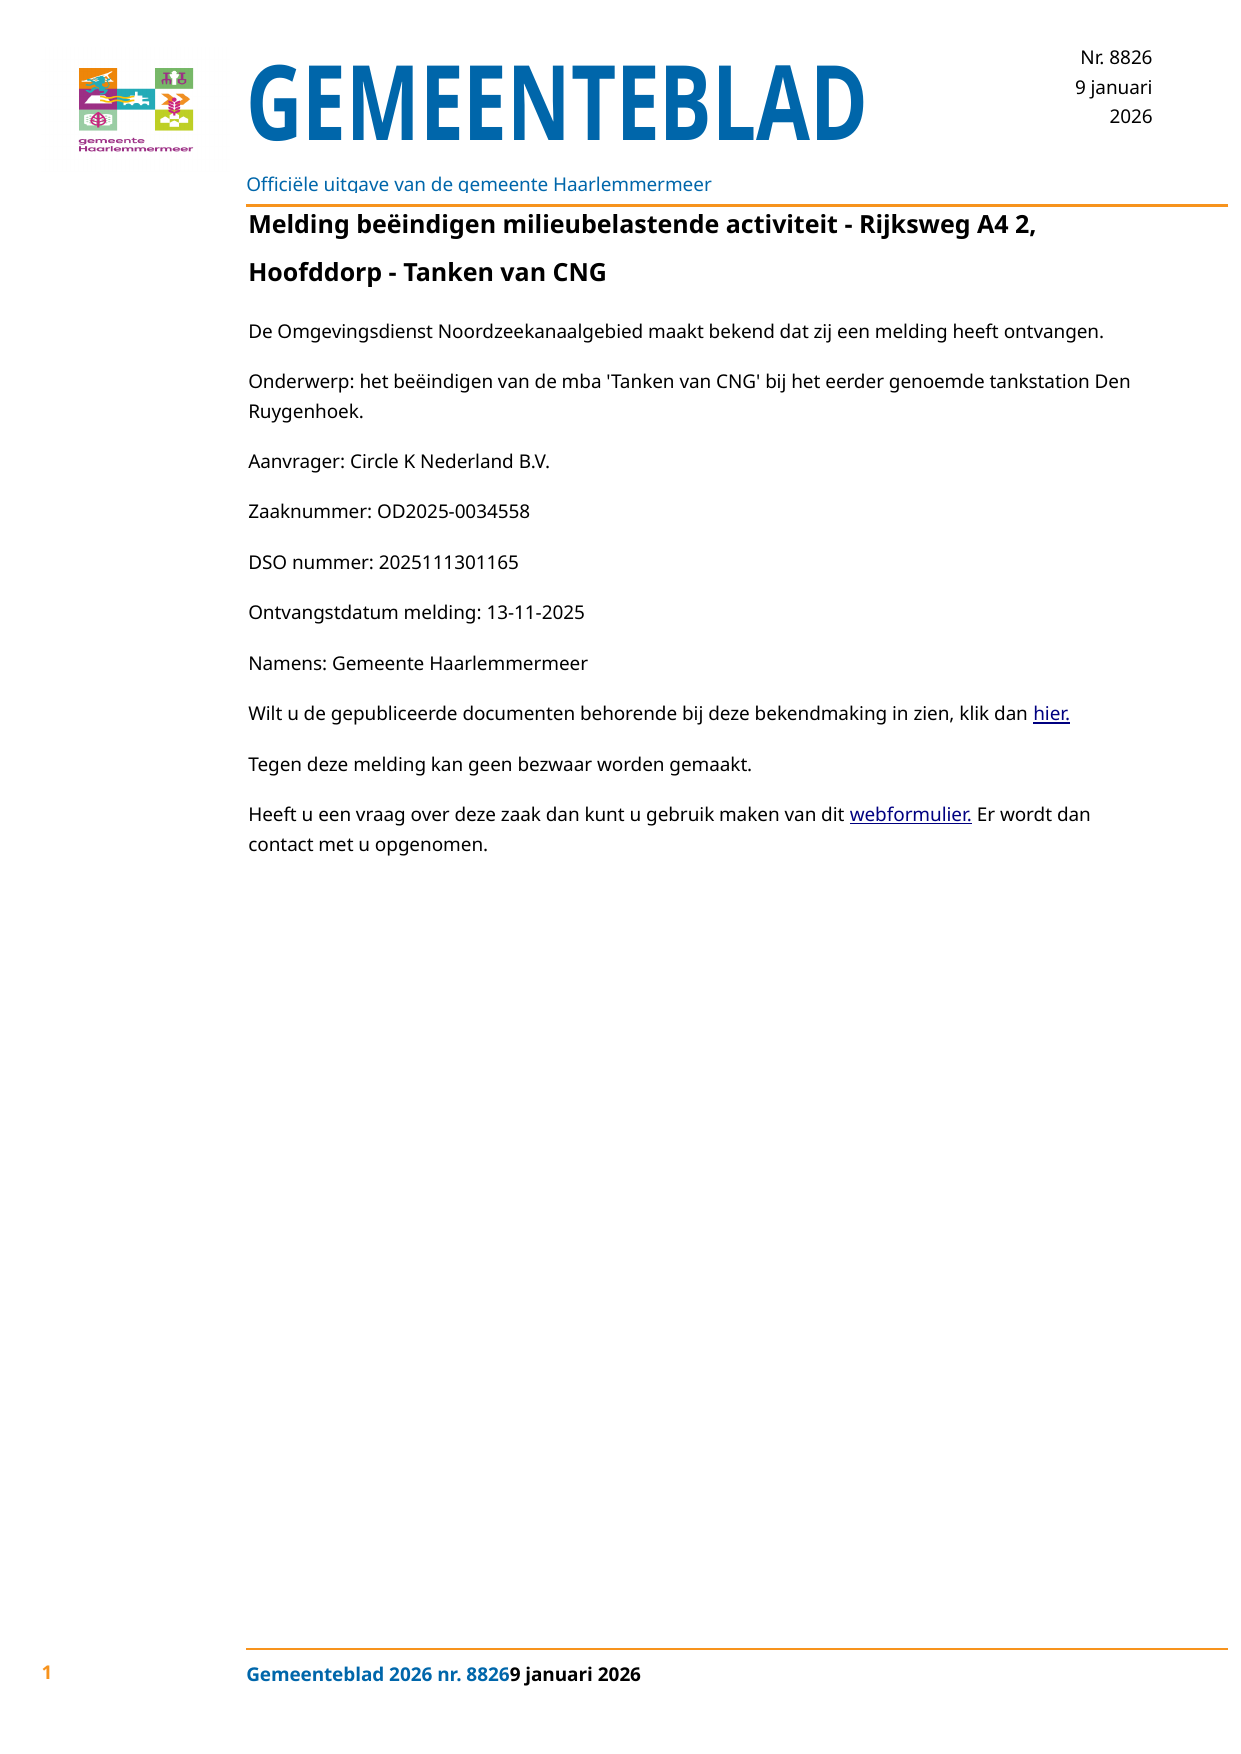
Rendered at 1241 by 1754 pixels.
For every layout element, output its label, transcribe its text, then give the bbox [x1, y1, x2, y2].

text Namens: Gemeente Haarlemmermeer [248, 650, 1152, 676]
text Aanvrager: Circle K Nederland B.V. [248, 448, 1152, 474]
text Tegen deze melding kan geen bezwaar worden gemaakt. [248, 751, 1152, 777]
text Zaaknummer: OD2025-0034558 [248, 499, 1152, 524]
text Onderwerp: het beëindigen van de mba 'Tanken van CNG' bij het eerder genoemde tankstation Den Ruygenhoek. [248, 368, 1152, 424]
text DSO nummer: 2025111301165 [248, 549, 1152, 575]
picture [41, 47, 231, 172]
text Melding beëindigen milieubelastende activiteit - Rijksweg A4 2, Hoofddorp - Tanken van CNG [248, 207, 1152, 288]
text Heeft u een vraag over deze zaak dan kunt u gebruik maken van dit webformulier. Er wordt dan contact met u opgenomen. [248, 801, 1152, 857]
text Ontvangstdatum melding: 13-11-2025 [248, 599, 1152, 625]
text De Omgevingsdienst Noordzeekanaalgebied maakt bekend dat zij een melding heeft ontvangen. [248, 318, 1152, 344]
text Wilt u de gepubliceerde documenten behorende bij deze bekendmaking in zien, klik dan hier. [248, 700, 1152, 726]
